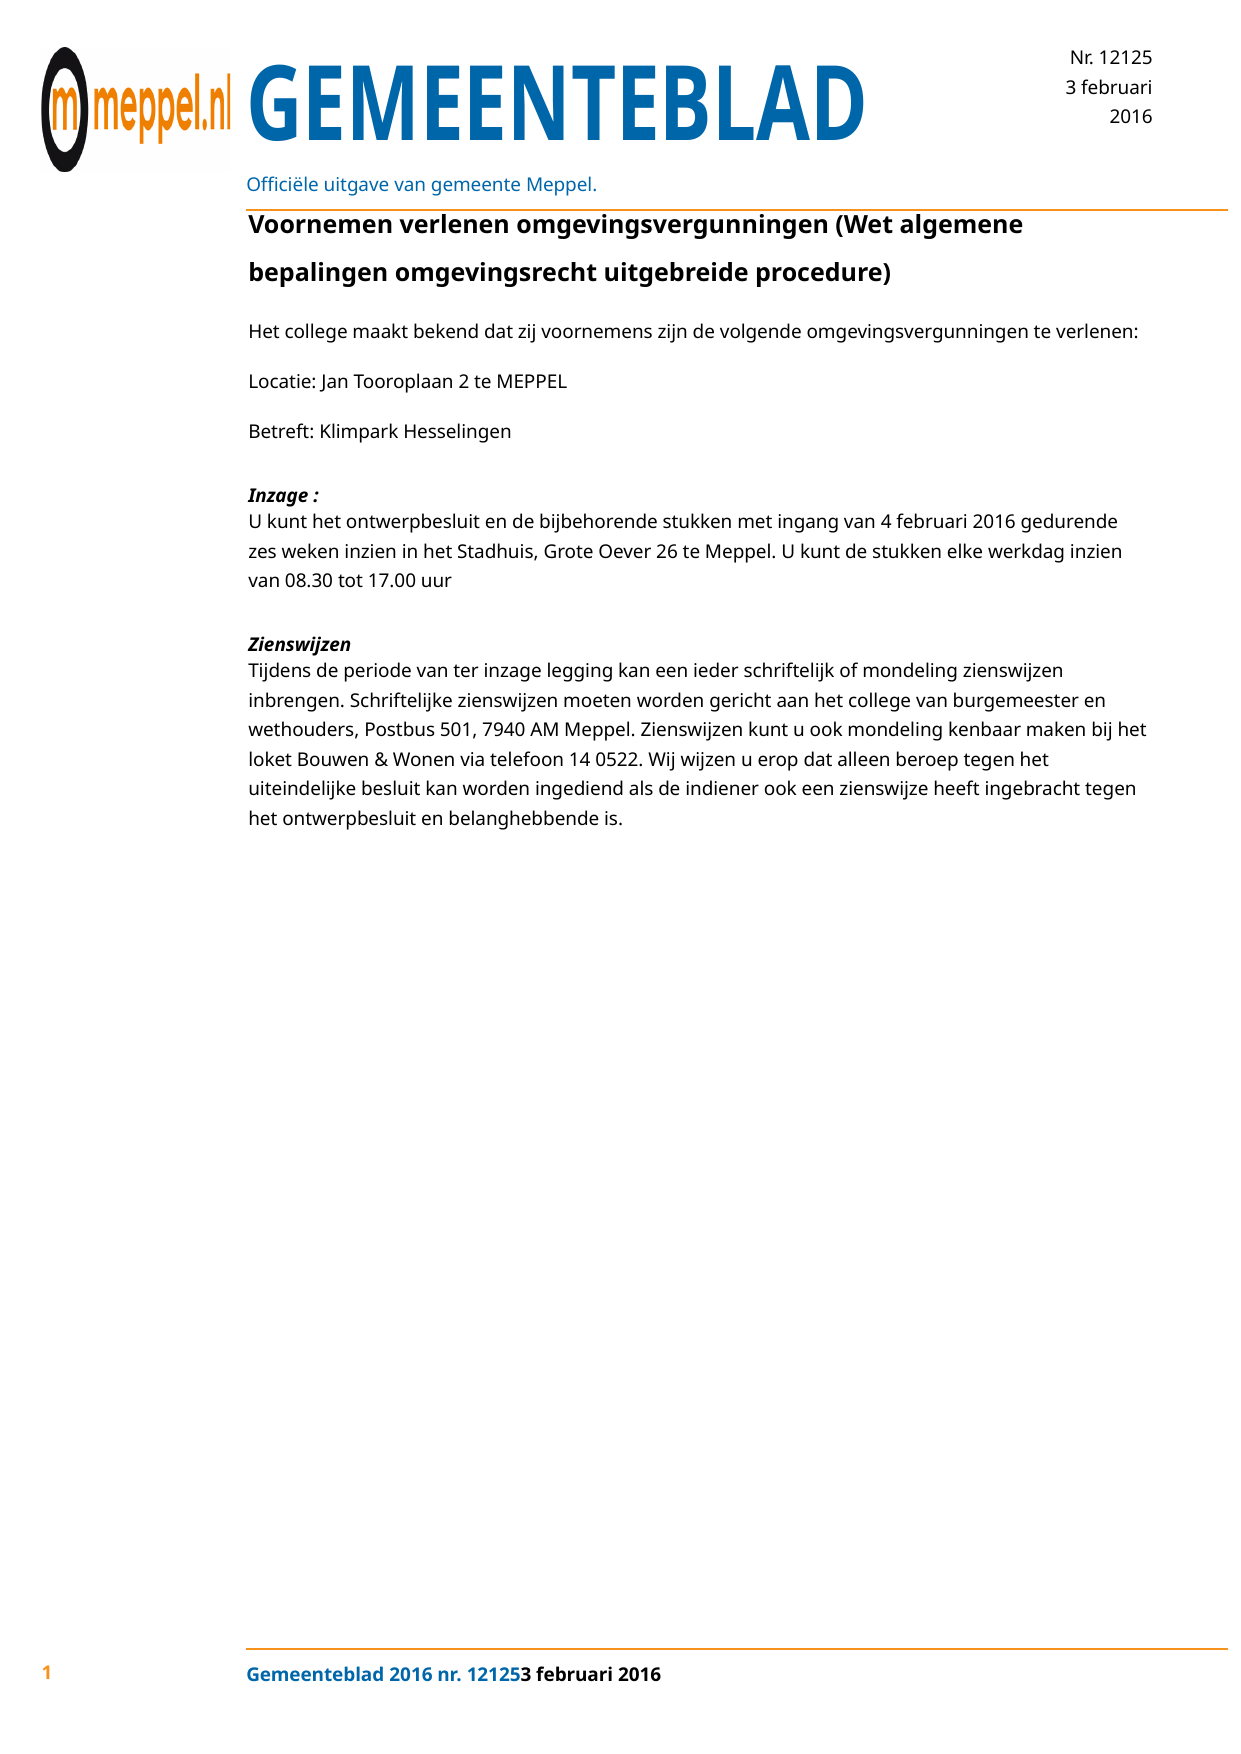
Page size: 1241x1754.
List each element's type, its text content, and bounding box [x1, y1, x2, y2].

text U kunt het ontwerpbesluit en de bijbehorende stukken met ingang van 4 februari 2016 gedurende zes weken inzien in het Stadhuis, Grote Oever 26 te Meppel. U kunt de stukken elke werkdag inzien van 08.30 tot 17.00 uur [248, 508, 1152, 593]
text Inzage : [248, 483, 1152, 508]
text Tijdens de periode van ter inzage legging kan een ieder schriftelijk of mondeling zienswijzen inbrengen. Schriftelijke zienswijzen moeten worden gericht aan het college van burgemeester en wethouders, Postbus 501, 7940 AM Meppel. Zienswijzen kunt u ook mondeling kenbaar maken bij het loket Bouwen & Wonen via telefoon 14 0522. Wij wijzen u erop dat alleen beroep tegen het uiteindelijke besluit kan worden ingediend als de indiener ook een zienswijze heeft ingebracht tegen het ontwerpbesluit en belanghebbende is. [248, 657, 1152, 831]
text Zienswijzen [248, 632, 1152, 657]
text Voornemen verlenen omgevingsvergunningen (Wet algemene bepalingen omgevingsrecht uitgebreide procedure) [248, 211, 1152, 288]
text Betreft: Klimpark Hesselingen [248, 419, 1152, 444]
text Het college maakt bekend dat zij voornemens zijn de volgende omgevingsvergunningen te verlenen: [248, 318, 1152, 344]
picture [41, 47, 231, 172]
text Locatie: Jan Tooroplaan 2 te MEPPEL [248, 368, 1152, 394]
